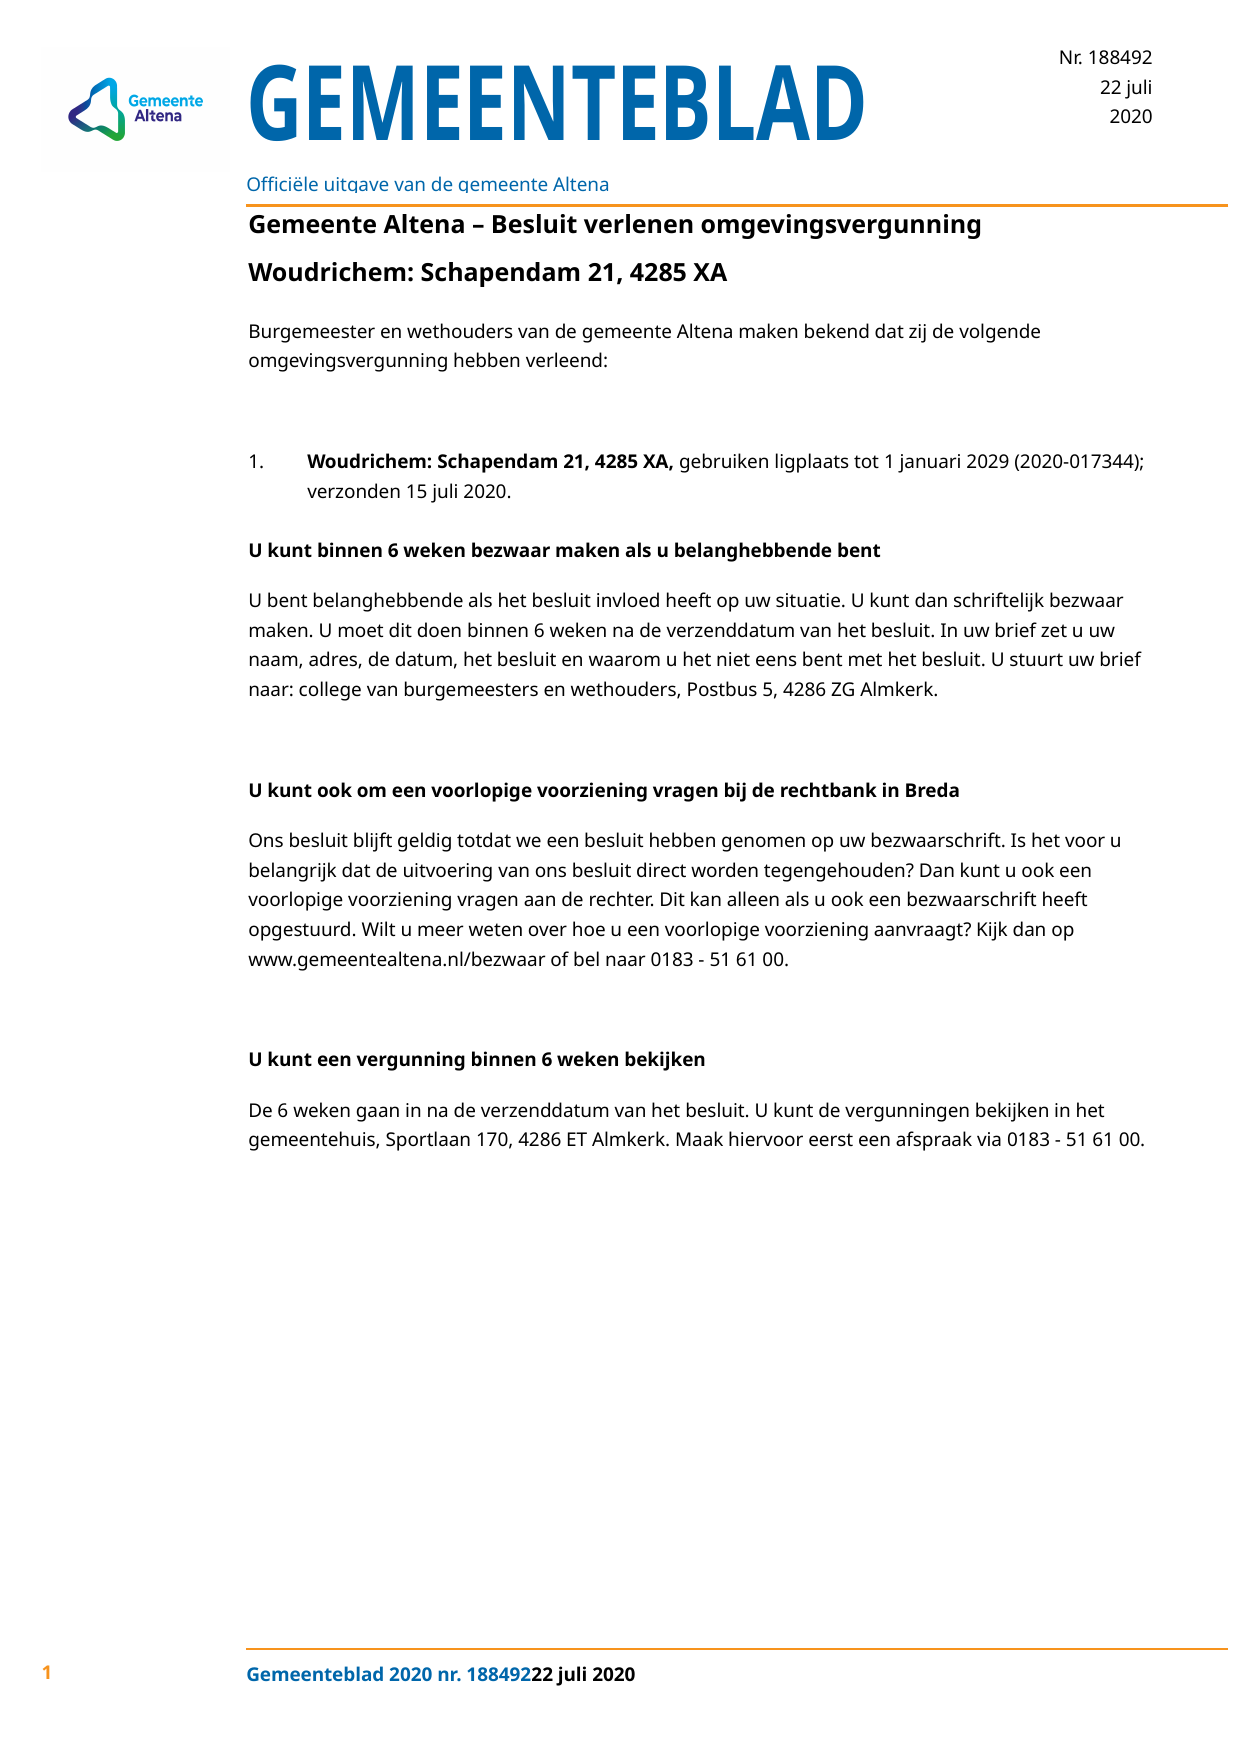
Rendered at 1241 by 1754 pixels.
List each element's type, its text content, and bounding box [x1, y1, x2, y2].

picture [41, 47, 231, 172]
text Ons besluit blijft geldig totdat we een besluit hebben genomen op uw bezwaarschrift. Is het voor u belangrijk dat de uitvoering van ons besluit direct worden tegengehouden? Dan kunt u ook een voorlopige voorziening vragen aan de rechter. Dit kan alleen als u ook een bezwaarschrift heeft opgestuurd. Wilt u meer weten over hoe u een voorlopige voorziening aanvraagt? Kijk dan op www.gemeentealtena.nl/bezwaar of bel naar 0183 - 51 61 00. [248, 827, 1152, 972]
text De 6 weken gaan in na de verzenddatum van het besluit. U kunt de vergunningen bekijken in het gemeentehuis, Sportlaan 170, 4286 ET Almkerk. Maak hiervoor eerst een afspraak via 0183 - 51 61 00. [248, 1097, 1152, 1152]
text U kunt binnen 6 weken bezwaar maken als u belanghebbende bent [248, 537, 1152, 563]
text U kunt een vergunning binnen 6 weken bekijken [248, 1047, 1152, 1072]
list Woudrichem: Schapendam 21, 4285 XA, gebruiken ligplaats tot 1 januari 2029 (2020-017344); verzonden 15 juli 2020. [248, 448, 1152, 504]
text U kunt ook om een voorlopige voorziening vragen bij de rechtbank in Breda [248, 777, 1152, 803]
text U bent belanghebbende als het besluit invloed heeft op uw situatie. U kunt dan schriftelijk bezwaar maken. U moet dit doen binnen 6 weken na de verzenddatum van het besluit. In uw brief zet u uw naam, adres, de datum, het besluit en waarom u het niet eens bent met het besluit. U stuurt uw brief naar: college van burgemeesters en wethouders, Postbus 5, 4286 ZG Almkerk. [248, 587, 1152, 702]
text Gemeente Altena – Besluit verlenen omgevingsvergunning Woudrichem: Schapendam 21, 4285 XA [248, 207, 1152, 288]
text Burgemeester en wethouders van de gemeente Altena maken bekend dat zij de volgende omgevingsvergunning hebben verleend: [248, 318, 1152, 373]
